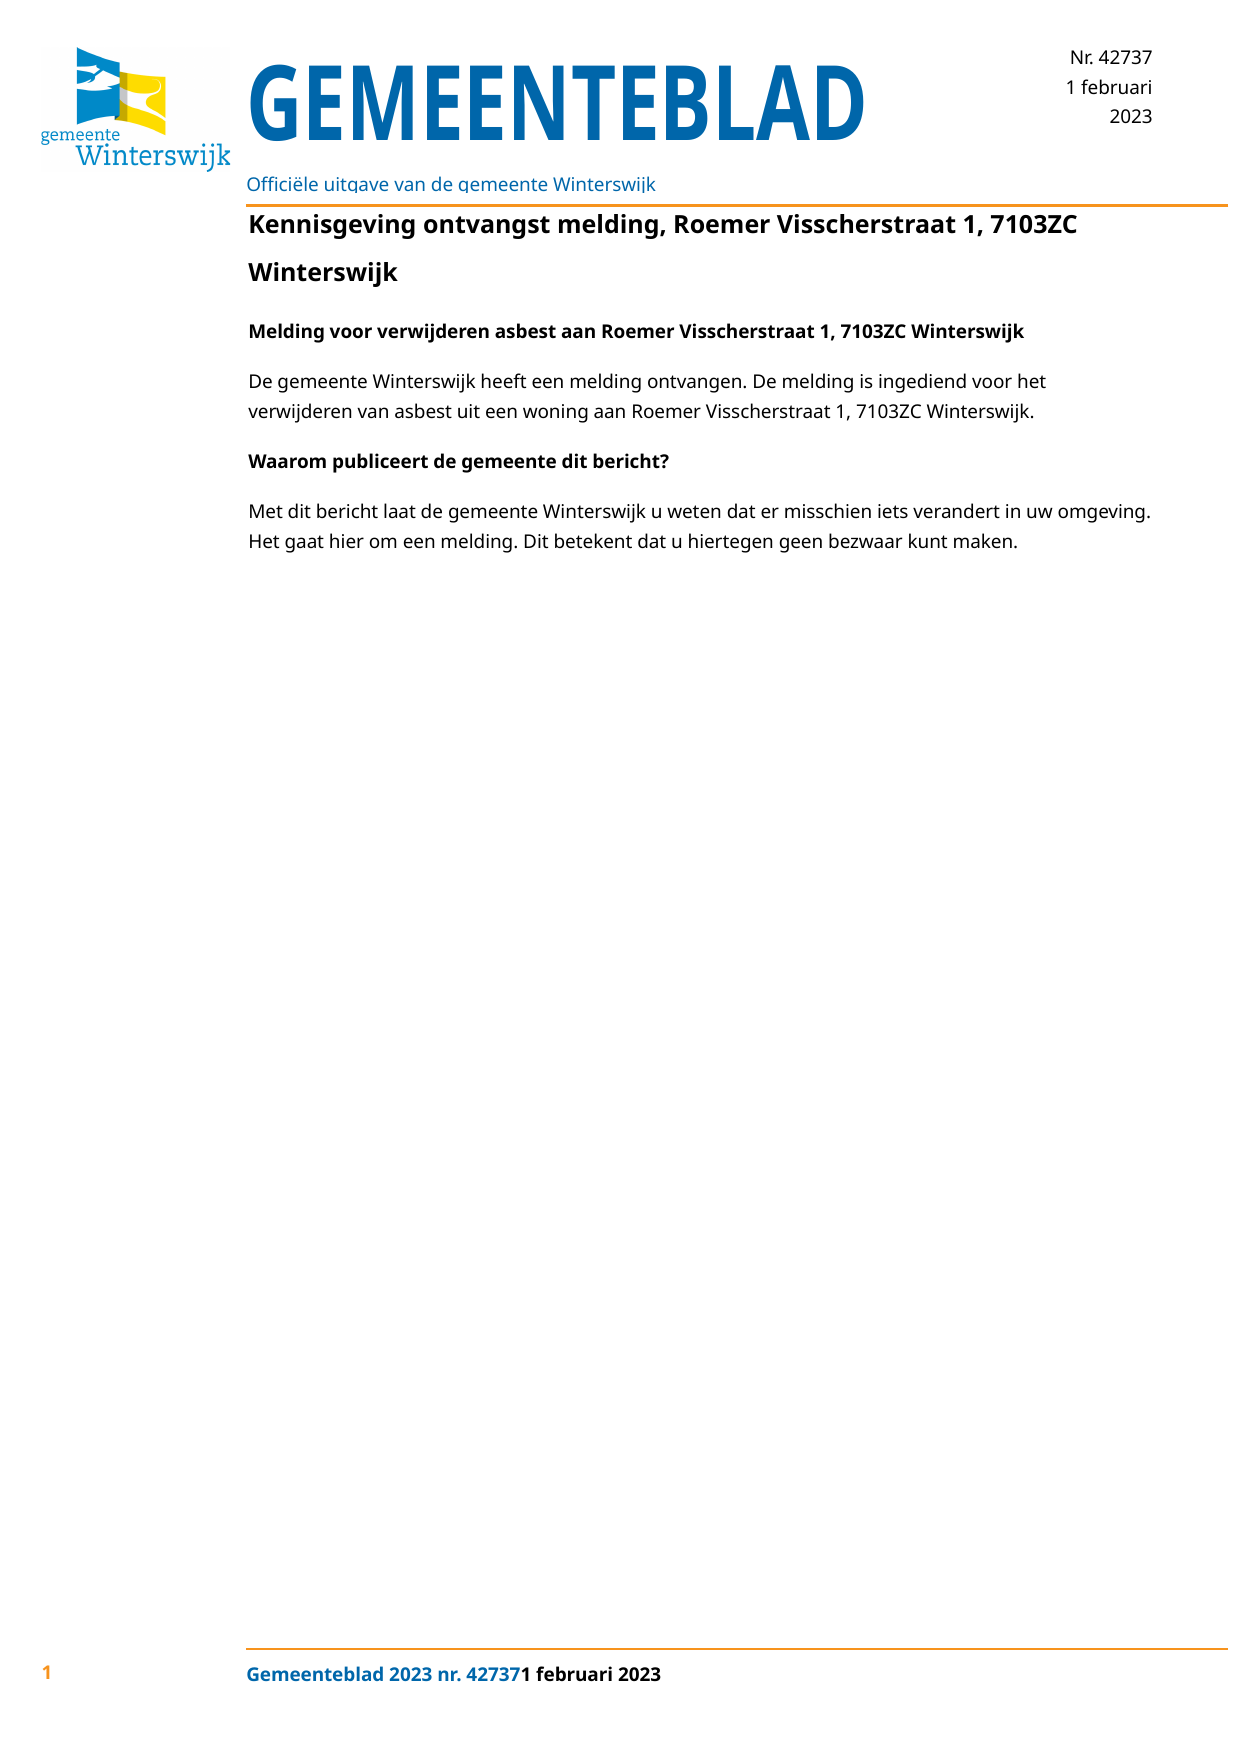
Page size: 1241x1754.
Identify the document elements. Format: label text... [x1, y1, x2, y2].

text Kennisgeving ontvangst melding, Roemer Visscherstraat 1, 7103ZC Winterswijk [248, 207, 1152, 288]
picture [225, 153, 231, 162]
text Waarom publiceert de gemeente dit bericht? [248, 448, 1152, 474]
picture [41, 47, 231, 172]
text De gemeente Winterswijk heeft een melding ontvangen. De melding is ingediend voor het verwijderen van asbest uit een woning aan Roemer Visscherstraat 1, 7103ZC Winterswijk. [248, 368, 1152, 424]
text Melding voor verwijderen asbest aan Roemer Visscherstraat 1, 7103ZC Winterswijk [248, 318, 1152, 344]
text Met dit bericht laat de gemeente Winterswijk u weten dat er misschien iets verandert in uw omgeving. Het gaat hier om een melding. Dit betekent dat u hiertegen geen bezwaar kunt maken. [248, 499, 1152, 554]
